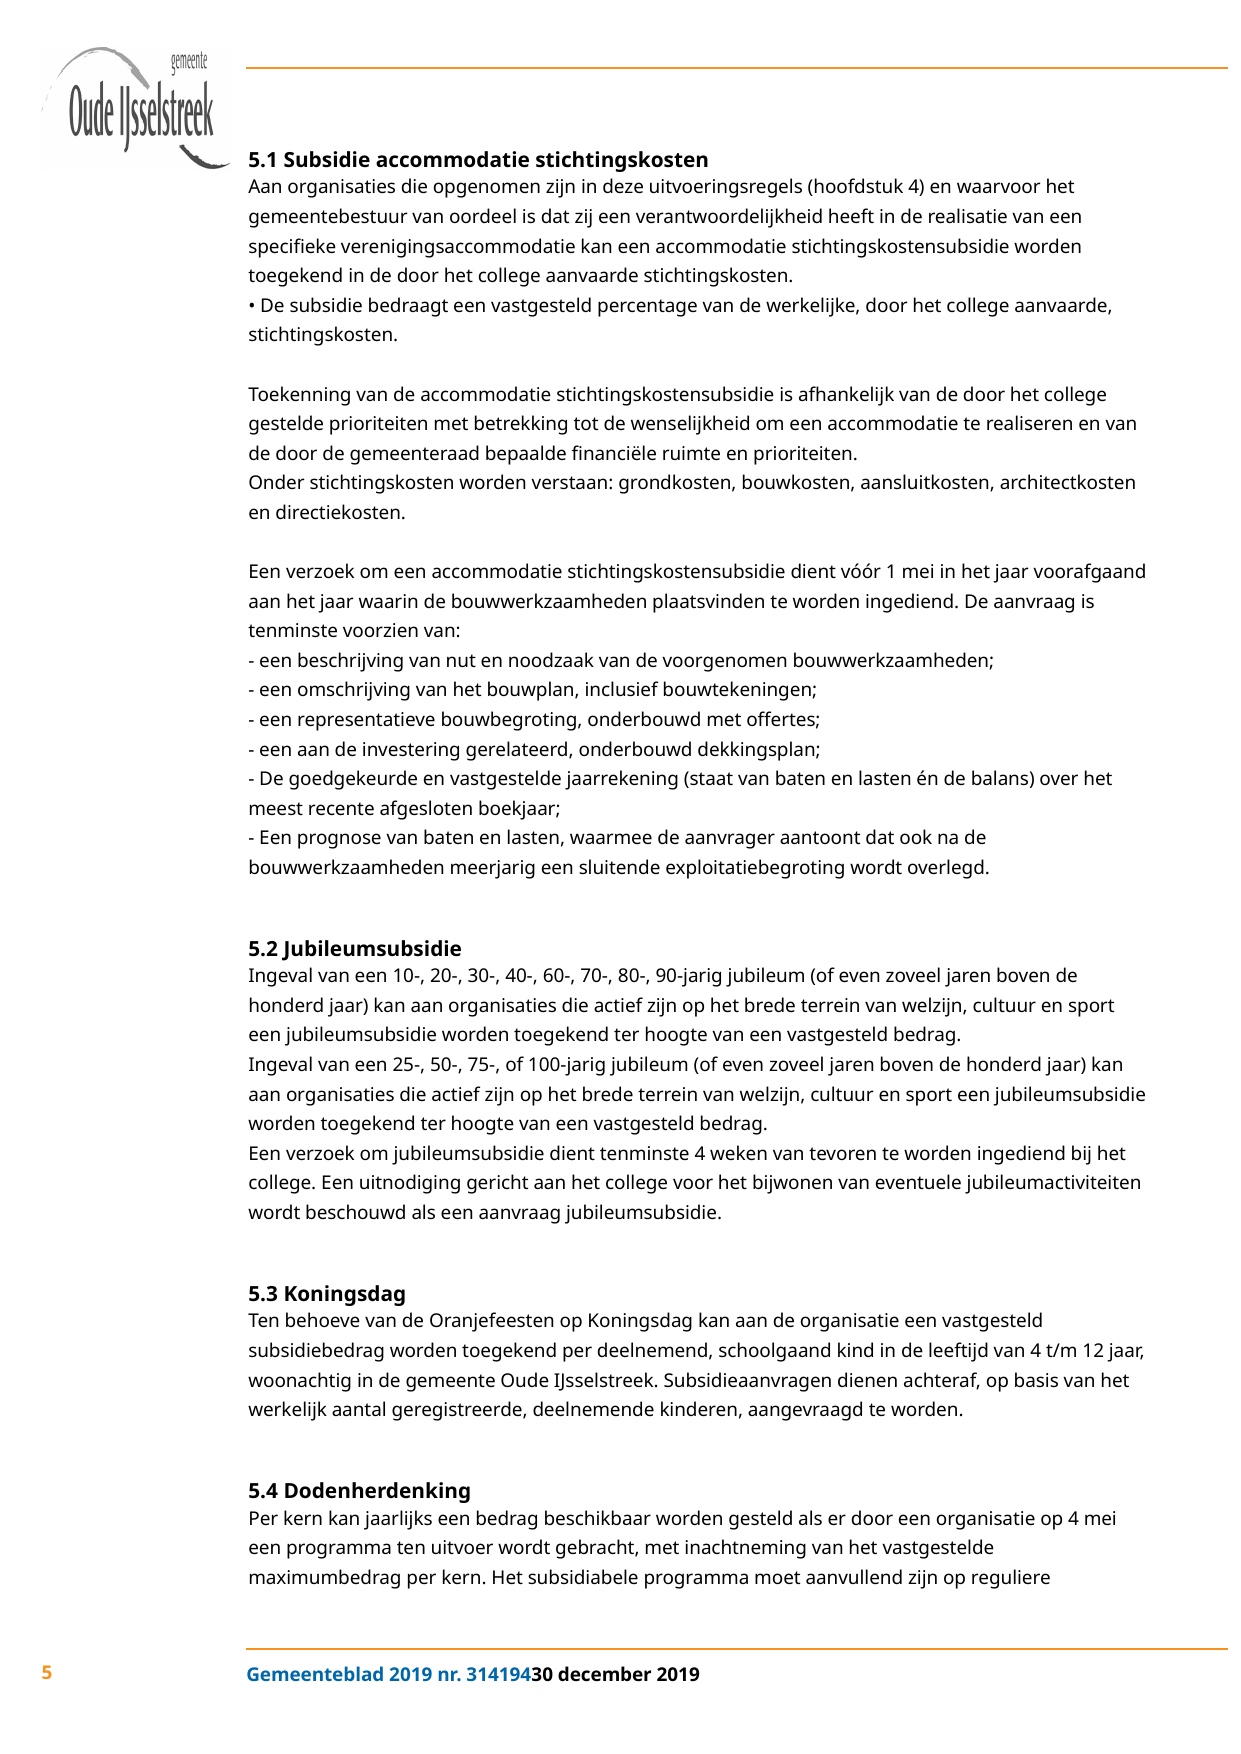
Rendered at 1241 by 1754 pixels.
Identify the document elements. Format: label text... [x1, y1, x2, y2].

text Per kern kan jaarlijks een bedrag beschikbaar worden gesteld als er door een organisatie op 4 mei een programma ten uitvoer wordt gebracht, met inachtneming van het vastgestelde maximumbedrag per kern. Het subsidiabele programma moet aanvullend zijn op reguliere [248, 1505, 1152, 1590]
text 5.1 Subsidie accommodatie stichtingskosten [248, 145, 1152, 174]
text - een representatieve bouwbegroting, onderbouwd met offertes; [248, 706, 1152, 732]
text - een aan de investering gerelateerd, onderbouwd dekkingsplan; [248, 736, 1152, 761]
picture [41, 47, 231, 172]
text 5.2 Jubileumsubsidie [248, 934, 1152, 962]
text Toekenning van de accommodatie stichtingskostensubsidie is afhankelijk van de door het college gestelde prioriteiten met betrekking tot de wenselijkheid om een accommodatie te realiseren en van de door de gemeenteraad bepaalde financiële ruimte en prioriteiten. [248, 381, 1152, 466]
text - een omschrijving van het bouwplan, inclusief bouwtekeningen; [248, 677, 1152, 702]
text 5.3 Koningsdag [248, 1279, 1152, 1308]
text Een verzoek om jubileumsubsidie dient tenminste 4 weken van tevoren te worden ingediend bij het college. Een uitnodiging gericht aan het college voor het bijwonen van eventuele jubileumactiviteiten wordt beschouwd als een aanvraag jubileumsubsidie. [248, 1140, 1152, 1225]
text Een verzoek om een accommodatie stichtingskostensubsidie dient vóór 1 mei in het jaar voorafgaand aan het jaar waarin de bouwwerkzaamheden plaatsvinden te worden ingediend. De aanvraag is tenminste voorzien van: [248, 558, 1152, 643]
text • De subsidie bedraagt een vastgesteld percentage van de werkelijke, door het college aanvaarde, stichtingskosten. [248, 292, 1152, 347]
text - een beschrijving van nut en noodzaak van de voorgenomen bouwwerkzaamheden; [248, 647, 1152, 673]
text - De goedgekeurde en vastgestelde jaarrekening (staat van baten en lasten én de balans) over het meest recente afgesloten boekjaar; [248, 765, 1152, 821]
text 5.4 Dodenherdenking [248, 1476, 1152, 1505]
text Aan organisaties die opgenomen zijn in deze uitvoeringsregels (hoofdstuk 4) en waarvoor het gemeentebestuur van oordeel is dat zij een verantwoordelijkheid heeft in de realisatie van een specifieke verenigingsaccommodatie kan een accommodatie stichtingskostensubsidie worden toegekend in de door het college aanvaarde stichtingskosten. [248, 174, 1152, 288]
text Onder stichtingskosten worden verstaan: grondkosten, bouwkosten, aansluitkosten, architectkosten en directiekosten. [248, 469, 1152, 525]
text Ingeval van een 10-, 20-, 30-, 40-, 60-, 70-, 80-, 90-jarig jubileum (of even zoveel jaren boven de honderd jaar) kan aan organisaties die actief zijn op het brede terrein van welzijn, cultuur en sport een jubileumsubsidie worden toegekend ter hoogte van een vastgesteld bedrag. [248, 962, 1152, 1047]
text - Een prognose van baten en lasten, waarmee de aanvrager aantoont dat ook na de bouwwerkzaamheden meerjarig een sluitende exploitatiebegroting wordt overlegd. [248, 824, 1152, 880]
text Ten behoeve van de Oranjefeesten op Koningsdag kan aan de organisatie een vastgesteld subsidiebedrag worden toegekend per deelnemend, schoolgaand kind in de leeftijd van 4 t/m 12 jaar, woonachtig in de gemeente Oude IJsselstreek. Subsidieaanvragen dienen achteraf, op basis van het werkelijk aantal geregistreerde, deelnemende kinderen, aangevraagd te worden. [248, 1308, 1152, 1422]
text Ingeval van een 25-, 50-, 75-, of 100-jarig jubileum (of even zoveel jaren boven de honderd jaar) kan aan organisaties die actief zijn op het brede terrein van welzijn, cultuur en sport een jubileumsubsidie worden toegekend ter hoogte van een vastgesteld bedrag. [248, 1051, 1152, 1136]
